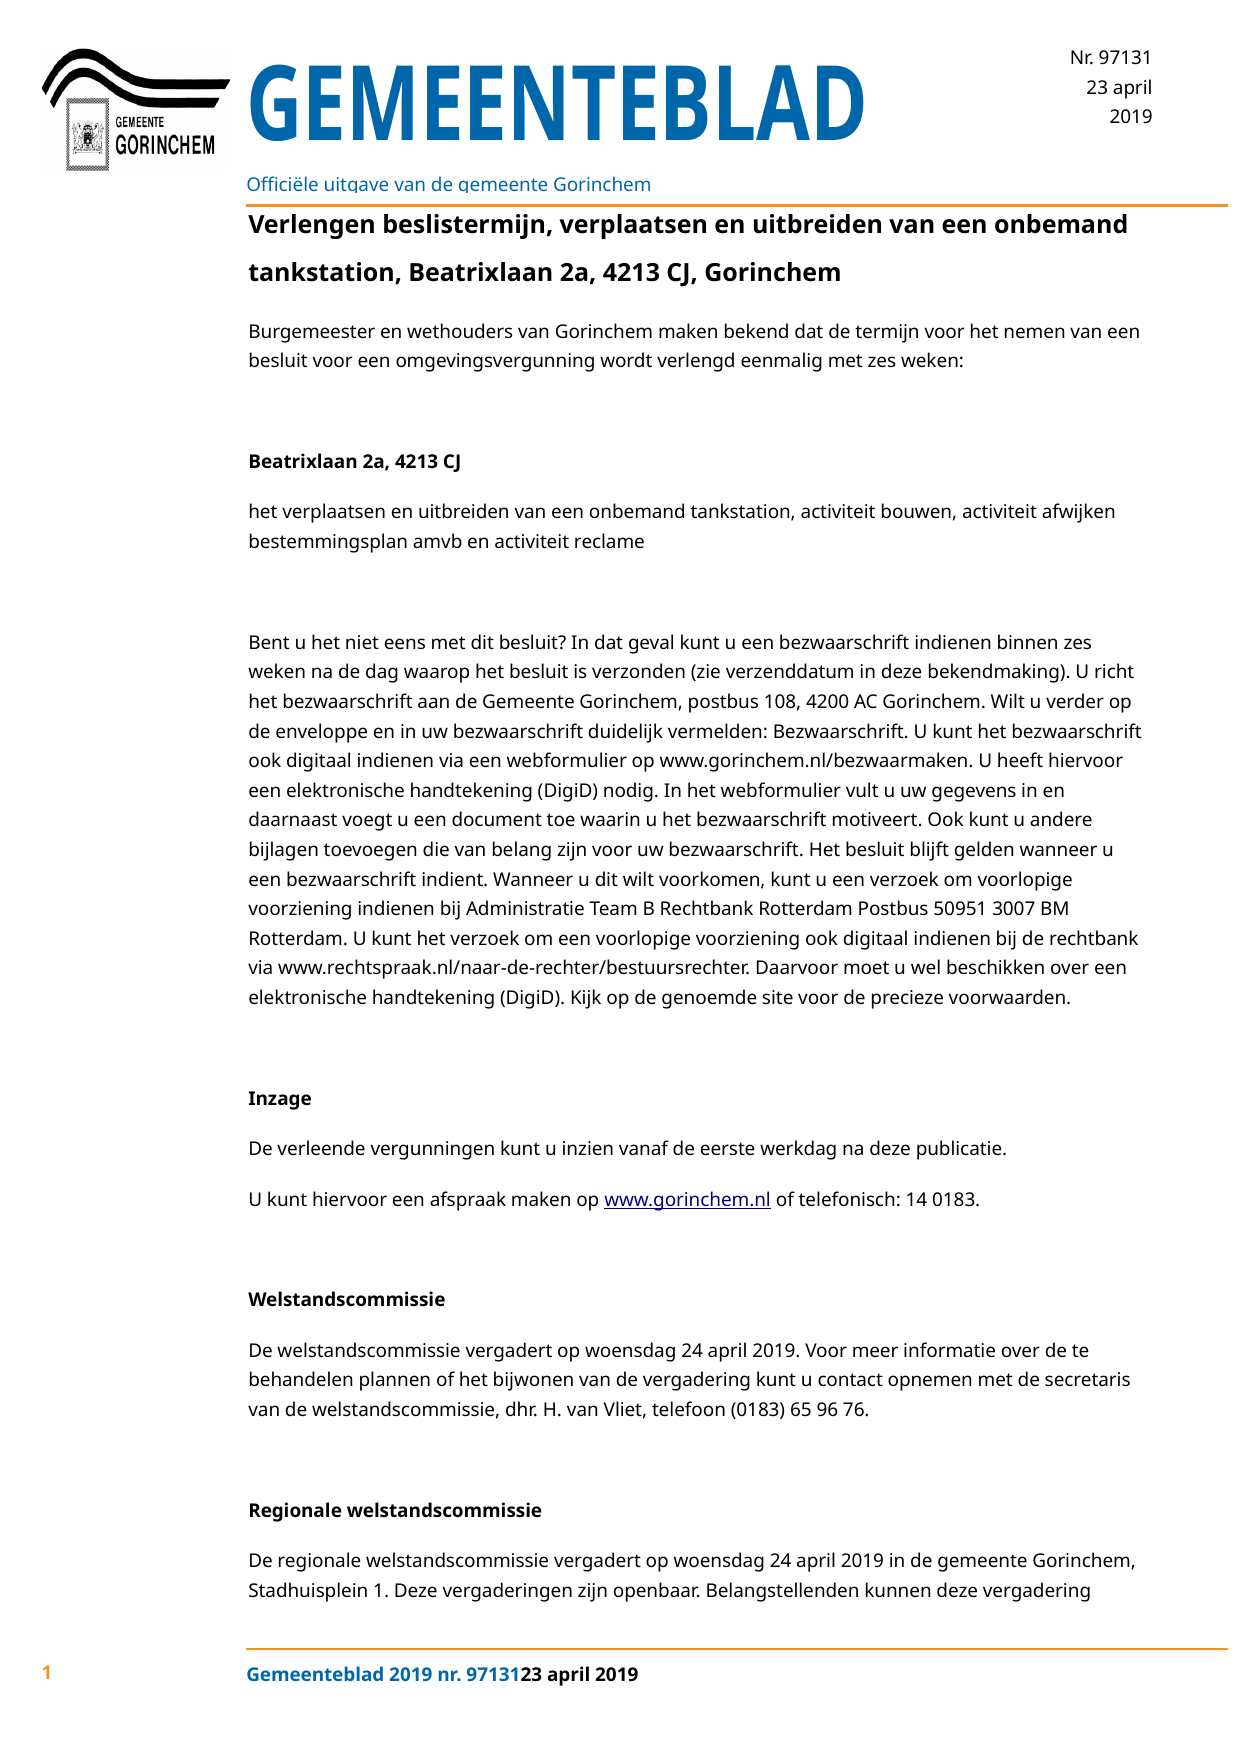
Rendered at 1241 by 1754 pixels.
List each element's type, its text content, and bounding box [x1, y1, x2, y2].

text Beatrixlaan 2a, 4213 CJ [248, 448, 1152, 474]
text Burgemeester en wethouders van Gorinchem maken bekend dat de termijn voor het nemen van een besluit voor een omgevingsvergunning wordt verlengd eenmalig met zes weken: [248, 318, 1152, 373]
text De welstandscommissie vergadert op woensdag 24 april 2019. Voor meer informatie over de te behandelen plannen of het bijwonen van de vergadering kunt u contact opnemen met de secretaris van de welstandscommissie, dhr. H. van Vliet, telefoon (0183) 65 96 76. [248, 1337, 1152, 1422]
text De verleende vergunningen kunt u inzien vanaf de eerste werkdag na deze publicatie. [248, 1135, 1152, 1161]
text Bent u het niet eens met dit besluit? In dat geval kunt u een bezwaarschrift indienen binnen zes weken na de dag waarop het besluit is verzonden (zie verzenddatum in deze bekendmaking). U richt het bezwaarschrift aan de Gemeente Gorinchem, postbus 108, 4200 AC Gorinchem. Wilt u verder op de enveloppe en in uw bezwaarschrift duidelijk vermelden: Bezwaarschrift. U kunt het bezwaarschrift ook digitaal indienen via een webformulier op www.gorinchem.nl/bezwaarmaken. U heeft hiervoor een elektronische handtekening (DigiD) nodig. In het webformulier vult u uw gegevens in en daarnaast voegt u een document toe waarin u het bezwaarschrift motiveert. Ook kunt u andere bijlagen toevoegen die van belang zijn voor uw bezwaarschrift. Het besluit blijft gelden wanneer u een bezwaarschrift indient. Wanneer u dit wilt voorkomen, kunt u een verzoek om voorlopige voorziening indienen bij Administratie Team B Rechtbank Rotterdam Postbus 50951 3007 BM Rotterdam. U kunt het verzoek om een voorlopige voorziening ook digitaal indienen bij de rechtbank via www.rechtspraak.nl/naar-de-rechter/bestuursrechter. Daarvoor moet u wel beschikken over een elektronische handtekening (DigiD). Kijk op de genoemde site voor de precieze voorwaarden. [248, 629, 1152, 1010]
text Welstandscommissie [248, 1287, 1152, 1312]
text Inzage [248, 1085, 1152, 1111]
text Verlengen beslistermijn, verplaatsen en uitbreiden van een onbemand tankstation, Beatrixlaan 2a, 4213 CJ, Gorinchem [248, 207, 1152, 288]
text Regionale welstandscommissie [248, 1497, 1152, 1523]
picture [41, 47, 231, 172]
text het verplaatsen en uitbreiden van een onbemand tankstation, activiteit bouwen, activiteit afwijken bestemmingsplan amvb en activiteit reclame [248, 499, 1152, 554]
text De regionale welstandscommissie vergadert op woensdag 24 april 2019 in de gemeente Gorinchem, Stadhuisplein 1. Deze vergaderingen zijn openbaar. Belangstellenden kunnen deze vergadering [248, 1547, 1152, 1603]
text U kunt hiervoor een afspraak maken op www.gorinchem.nl of telefonisch: 14 0183. [248, 1186, 1152, 1212]
